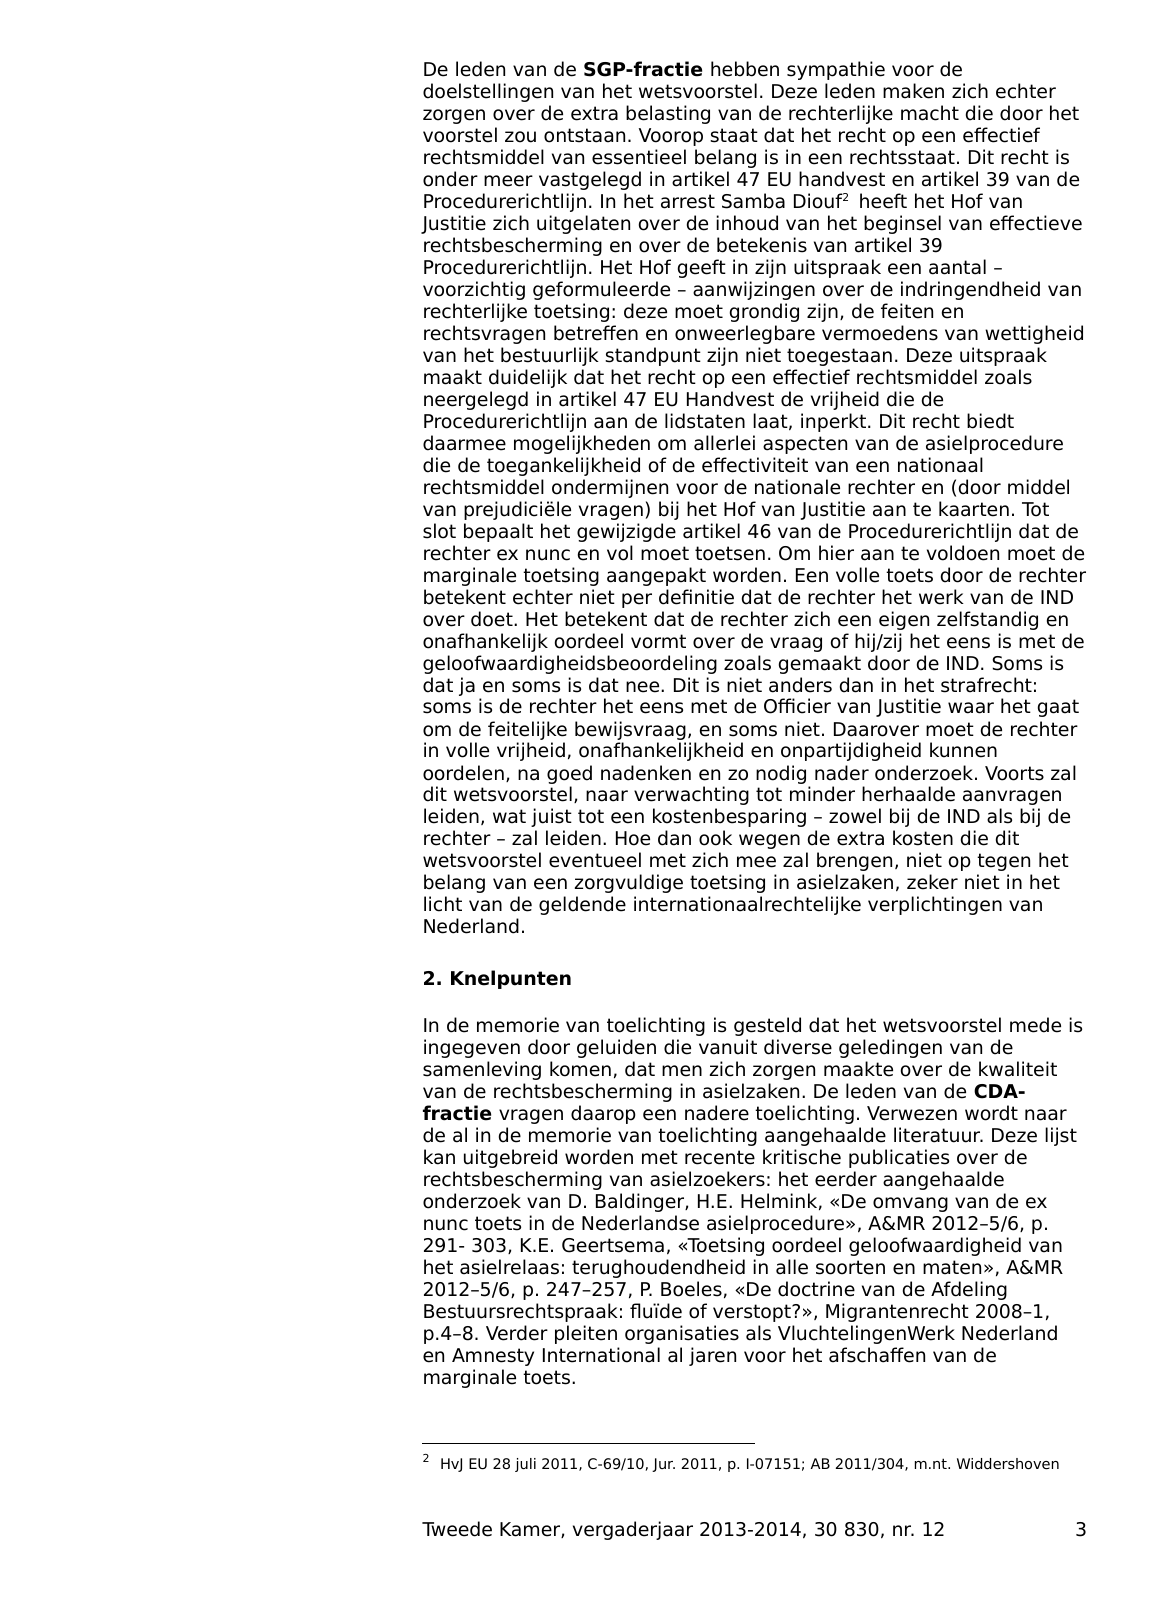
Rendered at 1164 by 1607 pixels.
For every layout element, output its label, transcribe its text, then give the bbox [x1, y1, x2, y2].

text De leden van de SGP-fractie hebben sympathie voor de doelstellingen van het wetsvoorstel. Deze leden maken zich echter zorgen over de extra belasting van de rechterlijke macht die door het voorstel zou ontstaan. Voorop staat dat het recht op een effectief rechtsmiddel van essentieel belang is in een rechtsstaat. Dit recht is onder meer vastgelegd in artikel 47 EU handvest en artikel 39 van de Procedurerichtlijn. In het arrest Samba Diouf heeft het Hof van Justitie zich uitgelaten over de inhoud van het beginsel van effectieve rechtsbescherming en over de betekenis van artikel 39 Procedurerichtlijn. Het Hof geeft in zijn uitspraak een aantal – voorzichtig geformuleerde – aanwijzingen over de indringendheid van rechterlijke toetsing: deze moet grondig zijn, de feiten en rechtsvragen betreffen en onweerlegbare vermoedens van wettigheid van het bestuurlijk standpunt zijn niet toegestaan. Deze uitspraak maakt duidelijk dat het recht op een effectief rechtsmiddel zoals neergelegd in artikel 47 EU Handvest de vrijheid die de Procedurerichtlijn aan de lidstaten laat, inperkt. Dit recht biedt daarmee mogelijkheden om allerlei aspecten van de asielprocedure die de toegankelijkheid of de effectiviteit van een nationaal rechtsmiddel ondermijnen voor de nationale rechter en (door middel van prejudiciële vragen) bij het Hof van Justitie aan te kaarten. Tot slot bepaalt het gewijzigde artikel 46 van de Procedurerichtlijn dat de rechter ex nunc en vol moet toetsen. Om hier aan te voldoen moet de marginale toetsing aangepakt worden. Een volle toets door de rechter betekent echter niet per definitie dat de rechter het werk van de IND over doet. Het betekent dat de rechter zich een eigen zelfstandig en onafhankelijk oordeel vormt over de vraag of hij/zij het eens is met de geloofwaardigheidsbeoordeling zoals gemaakt door de IND. Soms is dat ja en soms is dat nee. Dit is niet anders dan in het strafrecht: soms is de rechter het eens met de Officier van Justitie waar het gaat om de feitelijke bewijsvraag, en soms niet. Daarover moet de rechter in volle vrijheid, onafhankelijkheid en onpartijdigheid kunnen oordelen, na goed nadenken en zo nodig nader onderzoek. Voorts zal dit wetsvoorstel, naar verwachting tot minder herhaalde aanvragen leiden, wat juist tot een kostenbesparing – zowel bij de IND als bij de rechter – zal leiden. Hoe dan ook wegen de extra kosten die dit wetsvoorstel eventueel met zich mee zal brengen, niet op tegen het belang van een zorgvuldige toetsing in asielzaken, zeker niet in het licht van de geldende internationaalrechtelijke verplichtingen van Nederland. [422, 59, 1087, 938]
text HvJ EU 28 juli 2011, C-69/10, Jur. 2011, p. I-07151; AB 2011/304, m.nt. Widdershoven [422, 1452, 1087, 1474]
subtitle 2. Knelpunten [422, 968, 1087, 990]
text In de memorie van toelichting is gesteld dat het wetsvoorstel mede is ingegeven door geluiden die vanuit diverse geledingen van de samenleving komen, dat men zich zorgen maakte over de kwaliteit van de rechtsbescherming in asielzaken. De leden van de CDA-fractie vragen daarop een nadere toelichting. Verwezen wordt naar de al in de memorie van toelichting aangehaalde literatuur. Deze lijst kan uitgebreid worden met recente kritische publicaties over de rechtsbescherming van asielzoekers: het eerder aangehaalde onderzoek van D. Baldinger, H.E. Helmink, «De omvang van de ex nunc toets in de Nederlandse asielprocedure», A&MR 2012–5/6, p. 291- 303, K.E. Geertsema, «Toetsing oordeel geloofwaardigheid van het asielrelaas: terughoudendheid in alle soorten en maten», A&MR 2012–5/6, p. 247–257, P. Boeles, «De doctrine van de Afdeling Bestuursrechtspraak: fluïde of verstopt?», Migrantenrecht 2008–1, p.4–8. Verder pleiten organisaties als VluchtelingenWerk Nederland en Amnesty International al jaren voor het afschaffen van de marginale toets. [422, 1015, 1087, 1389]
